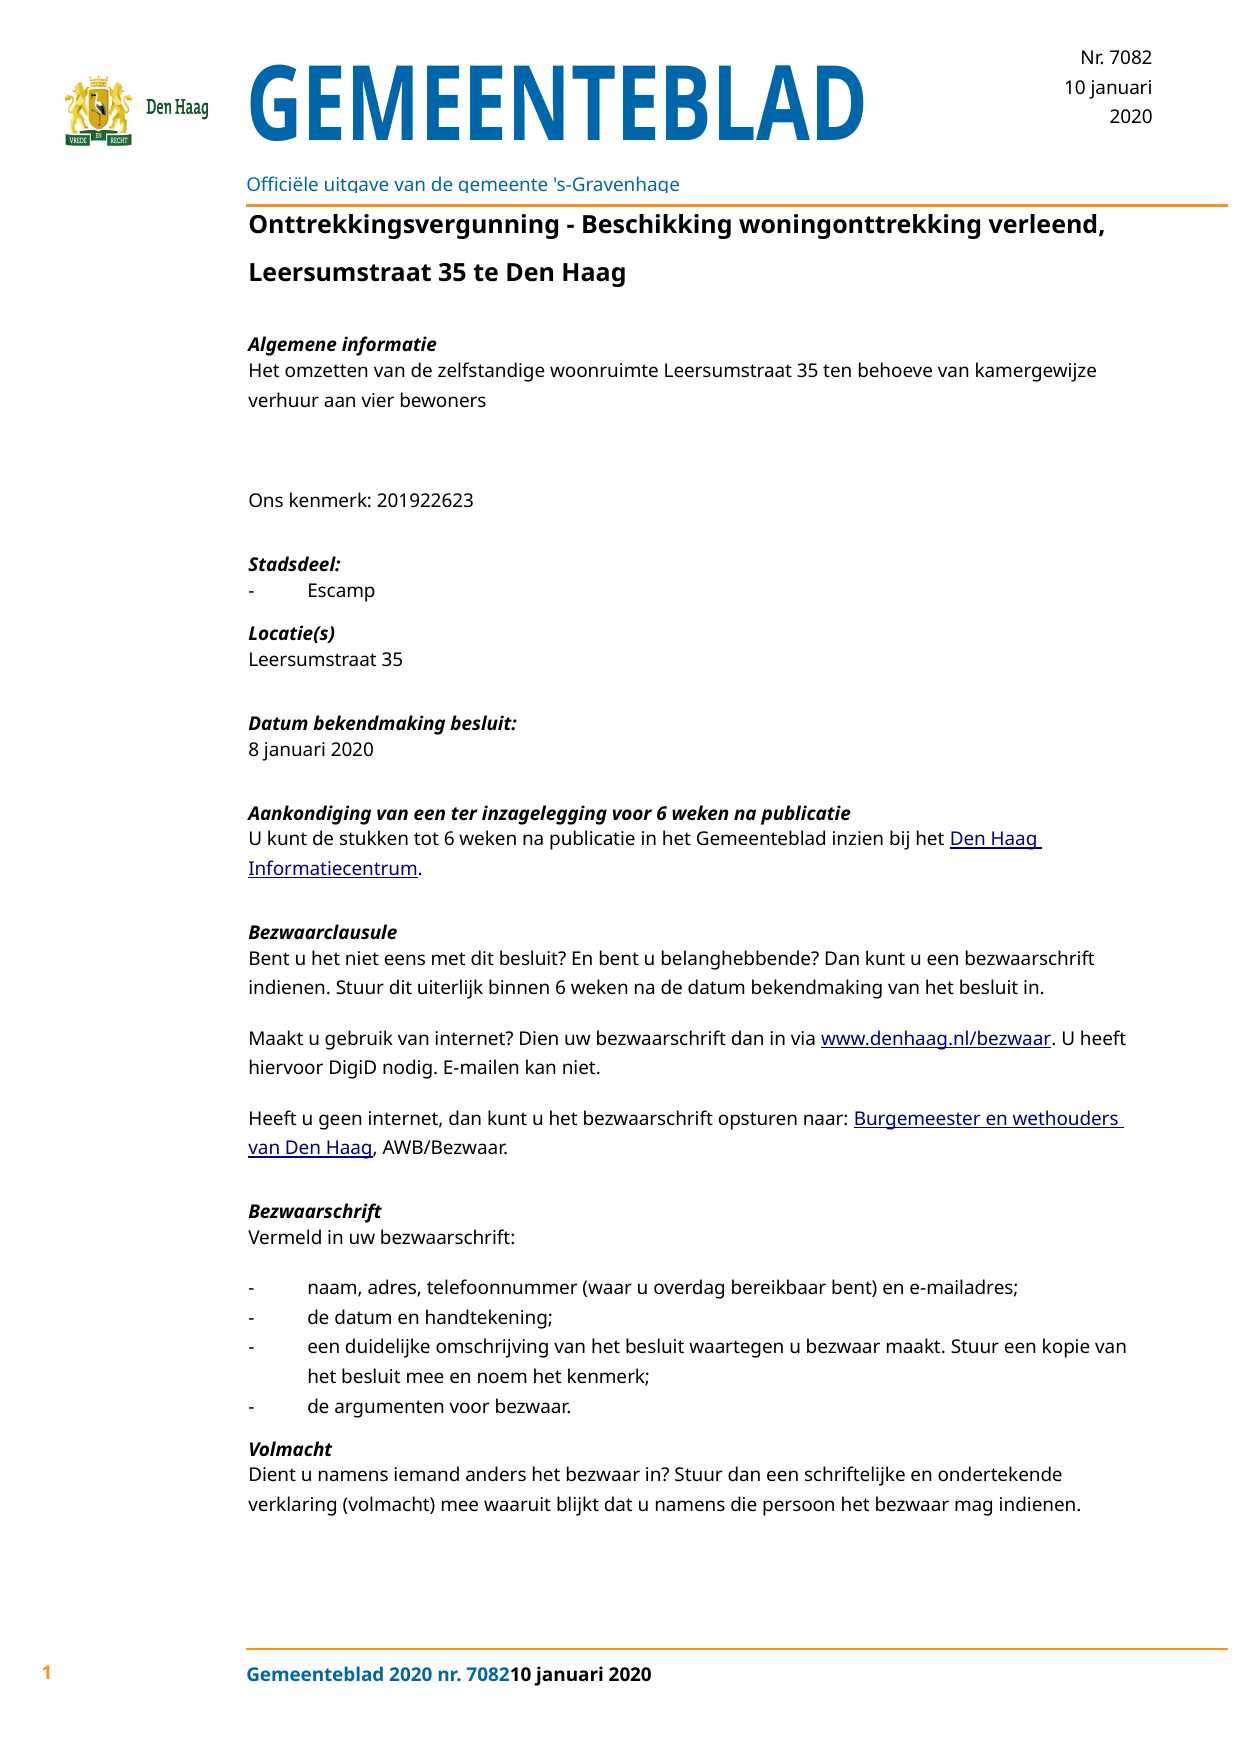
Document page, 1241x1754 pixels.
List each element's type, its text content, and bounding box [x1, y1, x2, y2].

text Bezwaarclausule [248, 919, 1152, 945]
text Het omzetten van de zelfstandige woonruimte Leersumstraat 35 ten behoeve van kamergewijze verhuur aan vier bewoners [248, 357, 1152, 412]
list naam, adres, telefoonnummer (waar u overdag bereikbaar bent) en e-mailadres; [248, 1274, 1152, 1300]
text Aankondiging van een ter inzagelegging voor 6 weken na publicatie [248, 800, 1152, 826]
text Volmacht [248, 1436, 1152, 1462]
list een duidelijke omschrijving van het besluit waartegen u bezwaar maakt. Stuur een kopie van het besluit mee en noem het kenmerk; [248, 1334, 1152, 1389]
list de argumenten voor bezwaar. [248, 1393, 1152, 1418]
text Bezwaarschrift [248, 1198, 1152, 1224]
picture [41, 47, 231, 172]
text Onttrekkingsvergunning - Beschikking woningonttrekking verleend, Leersumstraat 35 te Den Haag [248, 207, 1152, 288]
list Escamp [248, 577, 1152, 603]
text Ons kenmerk: 201922623 [248, 488, 1152, 513]
text Stadsdeel: [248, 552, 1152, 577]
list de datum en handtekening; [248, 1304, 1152, 1330]
text Locatie(s) [248, 620, 1152, 646]
text Maakt u gebruik van internet? Dien uw bezwaarschrift dan in via www.denhaag.nl/bezwaar. U heeft hiervoor DigiD nodig. E-mailen kan niet. [248, 1025, 1152, 1080]
text Leersumstraat 35 [248, 646, 1152, 672]
text Algemene informatie [248, 331, 1152, 357]
text Heeft u geen internet, dan kunt u het bezwaarschrift opsturen naar: Burgemeester en wethouders van Den Haag, AWB/Bezwaar. [248, 1105, 1152, 1160]
text Bent u het niet eens met dit besluit? En bent u belanghebbende? Dan kunt u een bezwaarschrift indienen. Stuur dit uiterlijk binnen 6 weken na de datum bekendmaking van het besluit in. [248, 945, 1152, 1000]
text 8 januari 2020 [248, 736, 1152, 762]
text Vermeld in uw bezwaarschrift: [248, 1224, 1152, 1250]
text Dient u namens iemand anders het bezwaar in? Stuur dan een schriftelijke en ondertekende verklaring (volmacht) mee waaruit blijkt dat u namens die persoon het bezwaar mag indienen. [248, 1462, 1152, 1517]
text Datum bekendmaking besluit: [248, 710, 1152, 736]
text U kunt de stukken tot 6 weken na publicatie in het Gemeenteblad inzien bij het Den Haag Informatiecentrum. [248, 826, 1152, 881]
